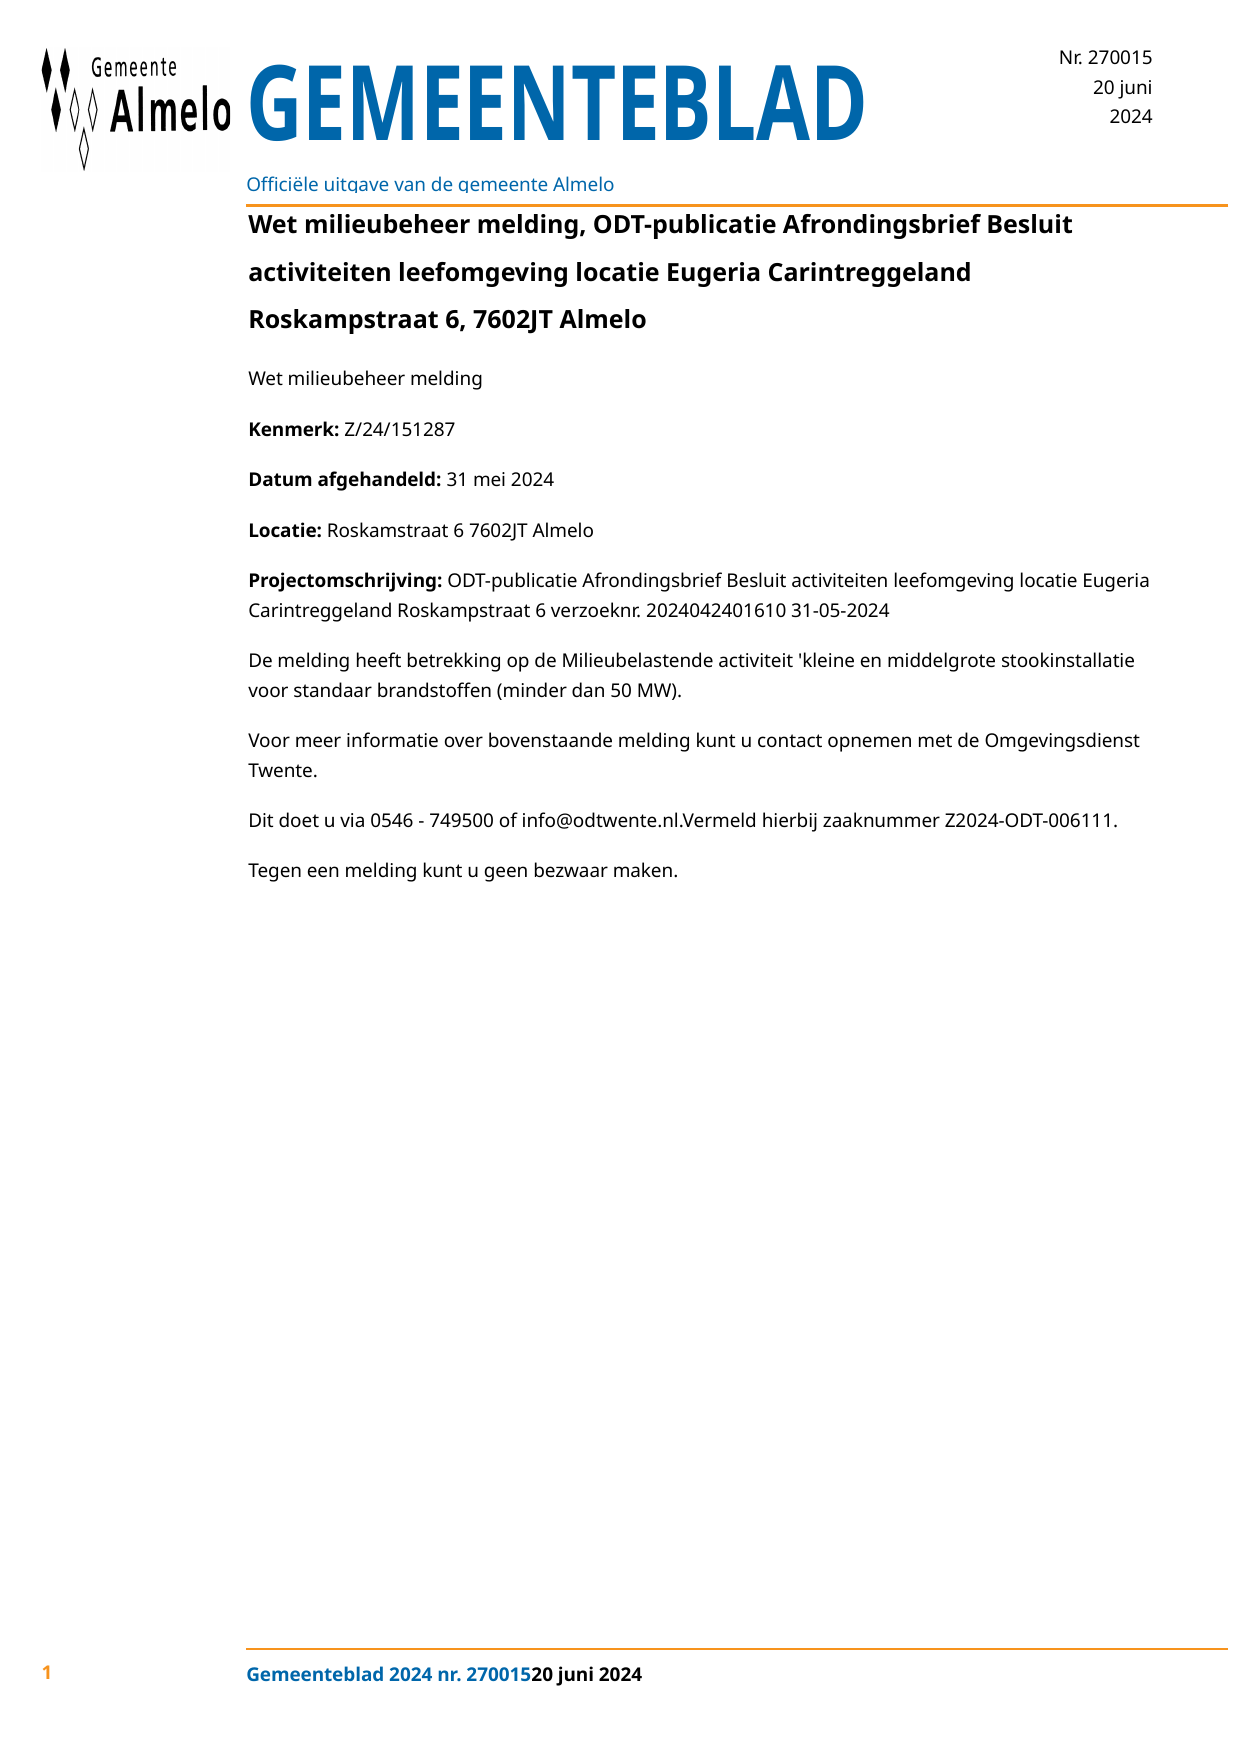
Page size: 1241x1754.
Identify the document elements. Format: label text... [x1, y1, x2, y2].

text Wet milieubeheer melding [248, 366, 1152, 391]
picture [41, 47, 231, 172]
text Dit doet u via 0546 - 749500 of info@odtwente.nl.Vermeld hierbij zaaknummer Z2024-ODT-006111. [248, 807, 1152, 833]
text Tegen een melding kunt u geen bezwaar maken. [248, 858, 1152, 883]
text Wet milieubeheer melding, ODT-publicatie Afrondingsbrief Besluit activiteiten leefomgeving locatie Eugeria Carintreggeland Roskampstraat 6, 7602JT Almelo [248, 207, 1152, 336]
text De melding heeft betrekking op de Milieubelastende activiteit 'kleine en middelgrote stookinstallatie voor standaar brandstoffen (minder dan 50 MW). [248, 647, 1152, 702]
text Locatie: Roskamstraat 6 7602JT Almelo [248, 517, 1152, 542]
text Datum afgehandeld: 31 mei 2024 [248, 466, 1152, 492]
text Kenmerk: Z/24/151287 [248, 416, 1152, 442]
text Projectomschrijving: ODT-publicatie Afrondingsbrief Besluit activiteiten leefomgeving locatie Eugeria Carintreggeland Roskampstraat 6 verzoeknr. 2024042401610 31-05-2024 [248, 567, 1152, 622]
text Voor meer informatie over bovenstaande melding kunt u contact opnemen met de Omgevingsdienst Twente. [248, 727, 1152, 782]
